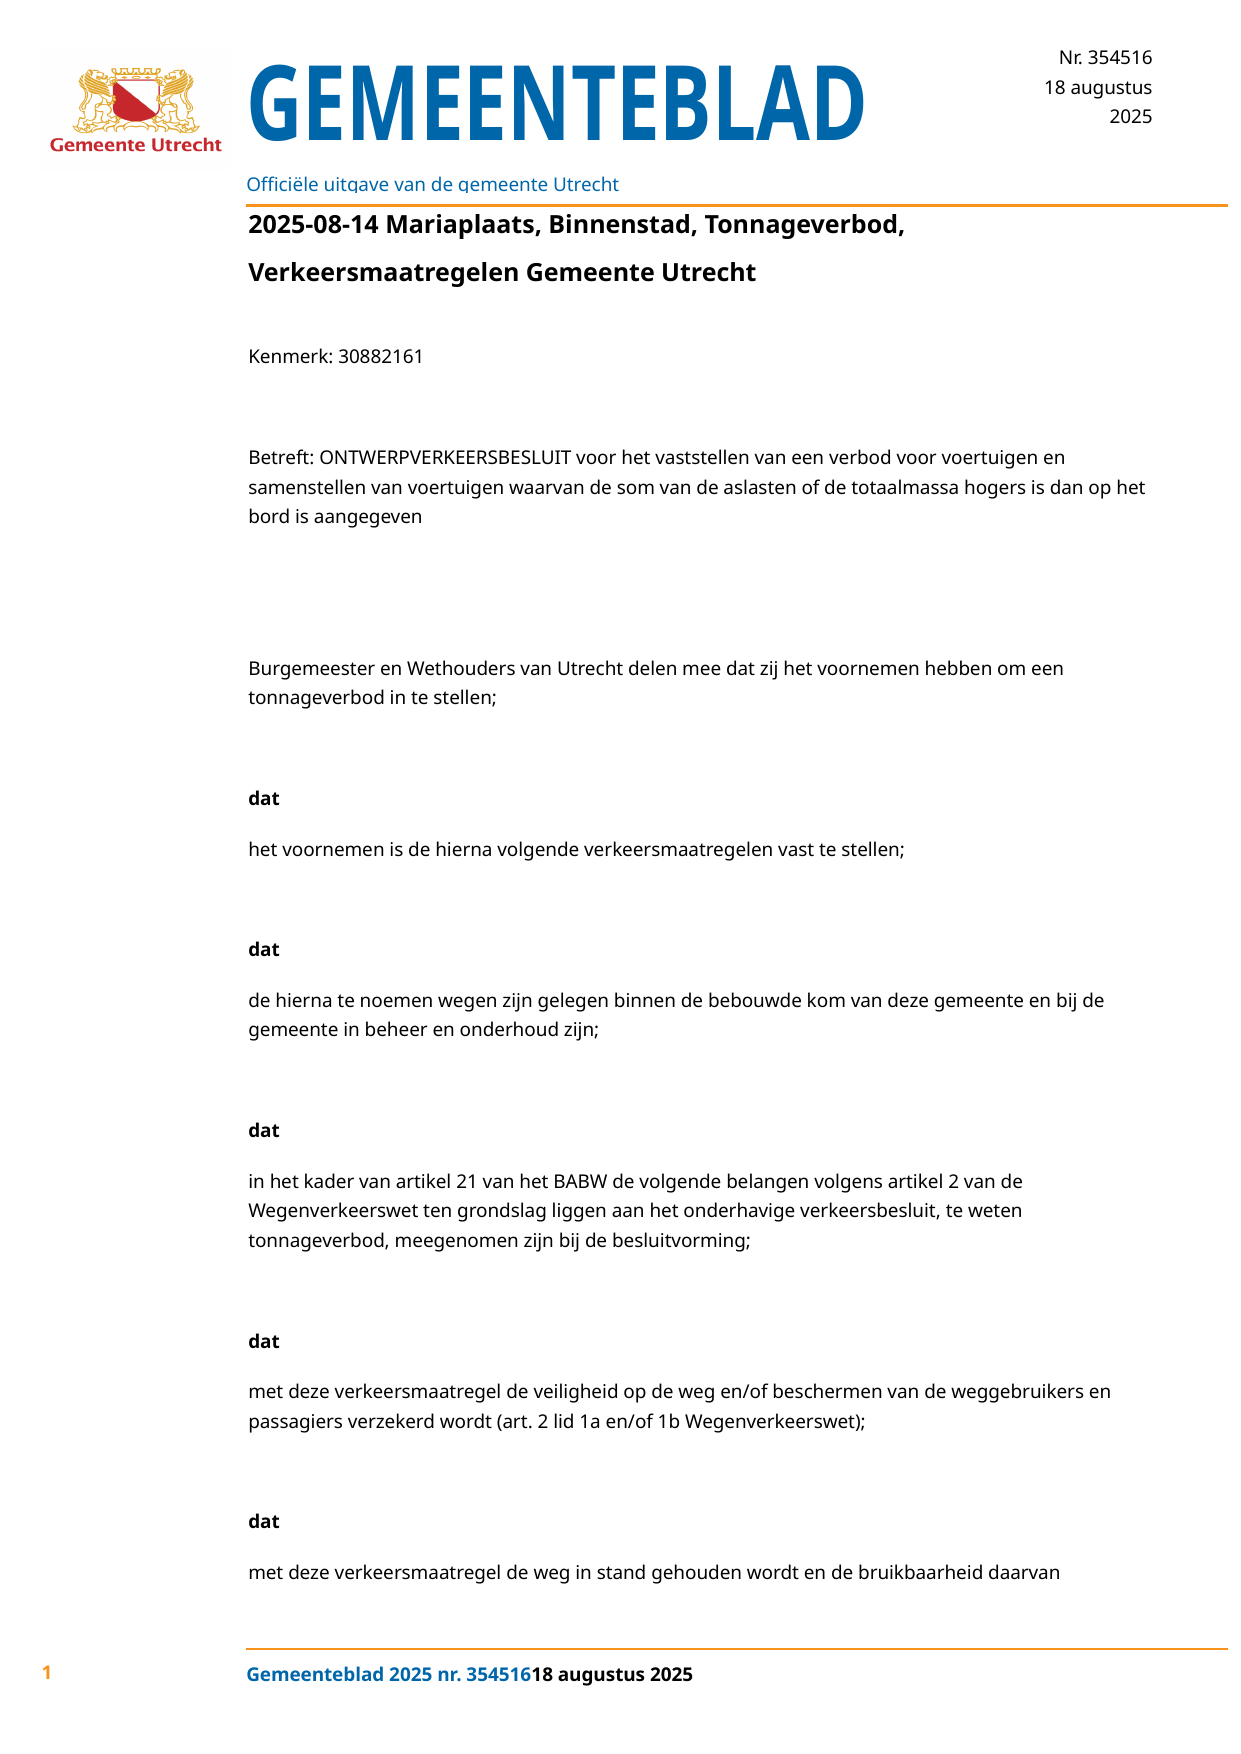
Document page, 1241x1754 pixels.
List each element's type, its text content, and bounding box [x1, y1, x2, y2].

picture [41, 47, 231, 172]
text dat [248, 937, 1152, 962]
text de hierna te noemen wegen zijn gelegen binnen de bebouwde kom van deze gemeente en bij de gemeente in beheer en onderhoud zijn; [248, 987, 1152, 1042]
text 2025-08-14 Mariaplaats, Binnenstad, Tonnageverbod, Verkeersmaatregelen Gemeente Utrecht [248, 207, 1152, 288]
text Kenmerk: 30882161 [248, 344, 1152, 369]
text Betreft: ONTWERPVERKEERSBESLUIT voor het vaststellen van een verbod voor voertuigen en samenstellen van voertuigen waarvan de som van de aslasten of de totaalmassa hogers is dan op het bord is aangegeven [248, 444, 1152, 529]
text met deze verkeersmaatregel de weg in stand gehouden wordt en de bruikbaarheid daarvan [248, 1559, 1152, 1585]
text dat [248, 1509, 1152, 1534]
text dat [248, 1117, 1152, 1143]
text Burgemeester en Wethouders van Utrecht delen mee dat zij het voornemen hebben om een tonnageverbod in te stellen; [248, 655, 1152, 710]
text het voornemen is de hierna volgende verkeersmaatregelen vast te stellen; [248, 836, 1152, 861]
text met deze verkeersmaatregel de veiligheid op de weg en/of beschermen van de weggebruikers en passagiers verzekerd wordt (art. 2 lid 1a en/of 1b Wegenverkeerswet); [248, 1378, 1152, 1433]
text dat [248, 1328, 1152, 1353]
text dat [248, 785, 1152, 811]
text in het kader van artikel 21 van het BABW de volgende belangen volgens artikel 2 van de Wegenverkeerswet ten grondslag liggen aan het onderhavige verkeersbesluit, te weten tonnageverbod, meegenomen zijn bij de besluitvorming; [248, 1168, 1152, 1253]
